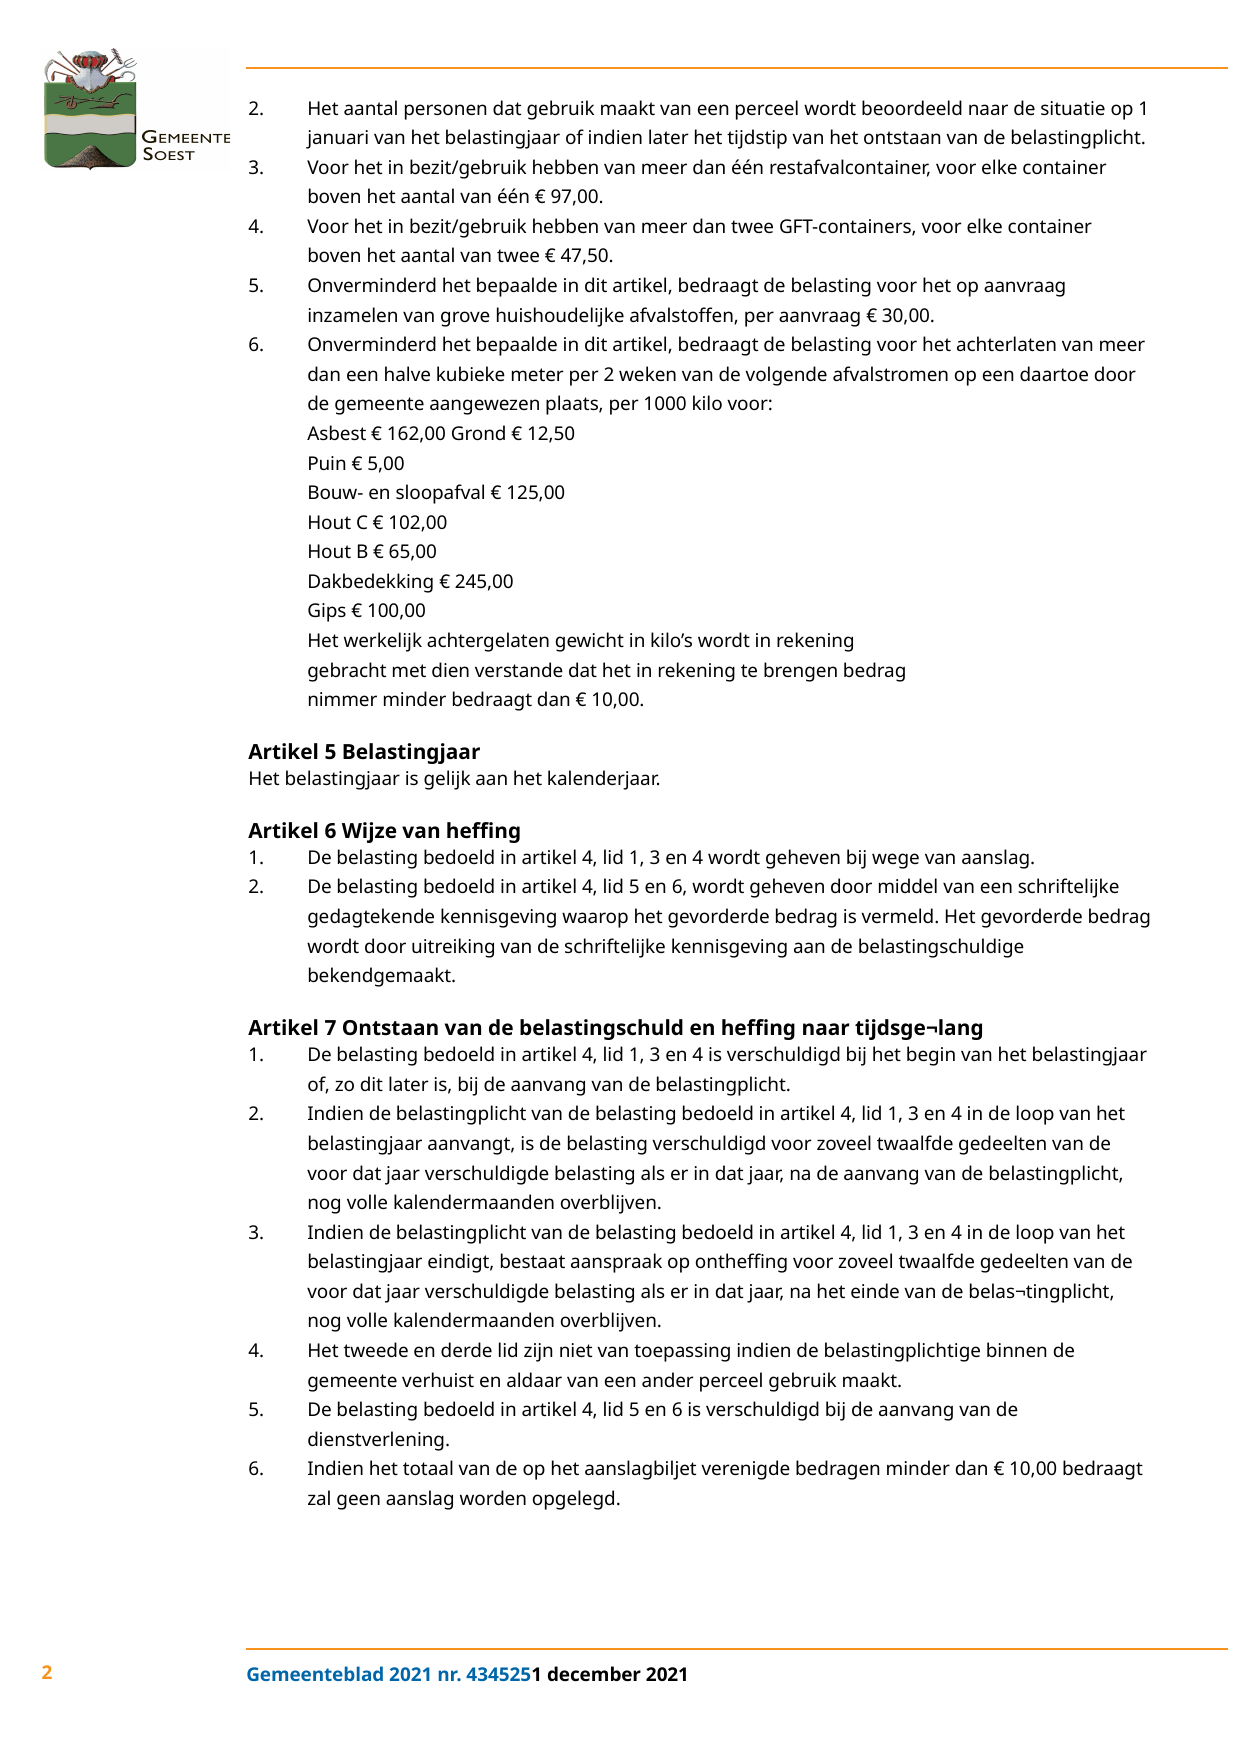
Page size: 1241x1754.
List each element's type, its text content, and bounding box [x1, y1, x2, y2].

list De belasting bedoeld in artikel 4, lid 1, 3 en 4 is verschuldigd bij het begin van het belastingjaar of, zo dit later is, bij de aanvang van de belastingplicht. [248, 1041, 1152, 1097]
list nimmer minder bedraagt dan € 10,00. [248, 686, 1152, 712]
list Bouw- en sloopafval € 125,00 [248, 479, 1152, 505]
list Indien het totaal van de op het aanslagbiljet verenigde bedragen minder dan € 10,00 bedraagt zal geen aanslag worden opgelegd. [248, 1456, 1152, 1511]
text Artikel 7 Ontstaan van de belastingschuld en heffing naar tijdsge¬lang [248, 1013, 1152, 1041]
list De belasting bedoeld in artikel 4, lid 1, 3 en 4 wordt geheven bij wege van aanslag. [248, 844, 1152, 870]
list Indien de belastingplicht van de belasting bedoeld in artikel 4, lid 1, 3 en 4 in de loop van het belastingjaar eindigt, bestaat aanspraak op ontheffing voor zoveel twaalfde gedeelten van de voor dat jaar verschuldigde belasting als er in dat jaar, na het einde van de belas¬tingplicht, nog volle kalendermaanden overblijven. [248, 1219, 1152, 1333]
list Puin € 5,00 [248, 450, 1152, 476]
list Onverminderd het bepaalde in dit artikel, bedraagt de belasting voor het achterlaten van meer dan een halve kubieke meter per 2 weken van de volgende afvalstromen op een daartoe door de gemeente aangewezen plaats, per 1000 kilo voor: [248, 331, 1152, 416]
list De belasting bedoeld in artikel 4, lid 5 en 6, wordt geheven door middel van een schriftelijke gedagtekende kennisgeving waarop het gevorderde bedrag is vermeld. Het gevorderde bedrag wordt door uitreiking van de schriftelijke kennisgeving aan de belastingschuldige bekendgemaakt. [248, 874, 1152, 988]
text Artikel 6 Wijze van heffing [248, 816, 1152, 844]
list Gips € 100,00 [248, 598, 1152, 623]
list Dakbedekking € 245,00 [248, 568, 1152, 594]
list Voor het in bezit/gebruik hebben van meer dan twee GFT-containers, voor elke container boven het aantal van twee € 47,50. [248, 213, 1152, 268]
list Indien de belastingplicht van de belasting bedoeld in artikel 4, lid 1, 3 en 4 in de loop van het belastingjaar aanvangt, is de belasting verschuldigd voor zoveel twaalfde gedeelten van de voor dat jaar verschuldigde belasting als er in dat jaar, na de aanvang van de belastingplicht, nog volle kalendermaanden overblijven. [248, 1101, 1152, 1215]
text Het belastingjaar is gelijk aan het kalenderjaar. [248, 765, 1152, 791]
list Het werkelijk achtergelaten gewicht in kilo’s wordt in rekening [248, 627, 1152, 653]
list Voor het in bezit/gebruik hebben van meer dan één restafvalcontainer, voor elke container boven het aantal van één € 97,00. [248, 154, 1152, 209]
list De belasting bedoeld in artikel 4, lid 5 en 6 is verschuldigd bij de aanvang van de dienstverlening. [248, 1396, 1152, 1452]
list Onverminderd het bepaalde in dit artikel, bedraagt de belasting voor het op aanvraag inzamelen van grove huishoudelijke afvalstoffen, per aanvraag € 30,00. [248, 272, 1152, 328]
text Artikel 5 Belastingjaar [248, 737, 1152, 765]
list Hout B € 65,00 [248, 538, 1152, 564]
picture [41, 47, 231, 172]
list Hout C € 102,00 [248, 509, 1152, 535]
list Het tweede en derde lid zijn niet van toepassing indien de belastingplichtige binnen de gemeente verhuist en aldaar van een ander perceel gebruik maakt. [248, 1337, 1152, 1392]
list gebracht met dien verstande dat het in rekening te brengen bedrag [248, 657, 1152, 683]
list Het aantal personen dat gebruik maakt van een perceel wordt beoordeeld naar de situatie op 1 januari van het belastingjaar of indien later het tijdstip van het ontstaan van de belastingplicht. [248, 95, 1152, 150]
list Asbest € 162,00 Grond € 12,50 [248, 420, 1152, 446]
